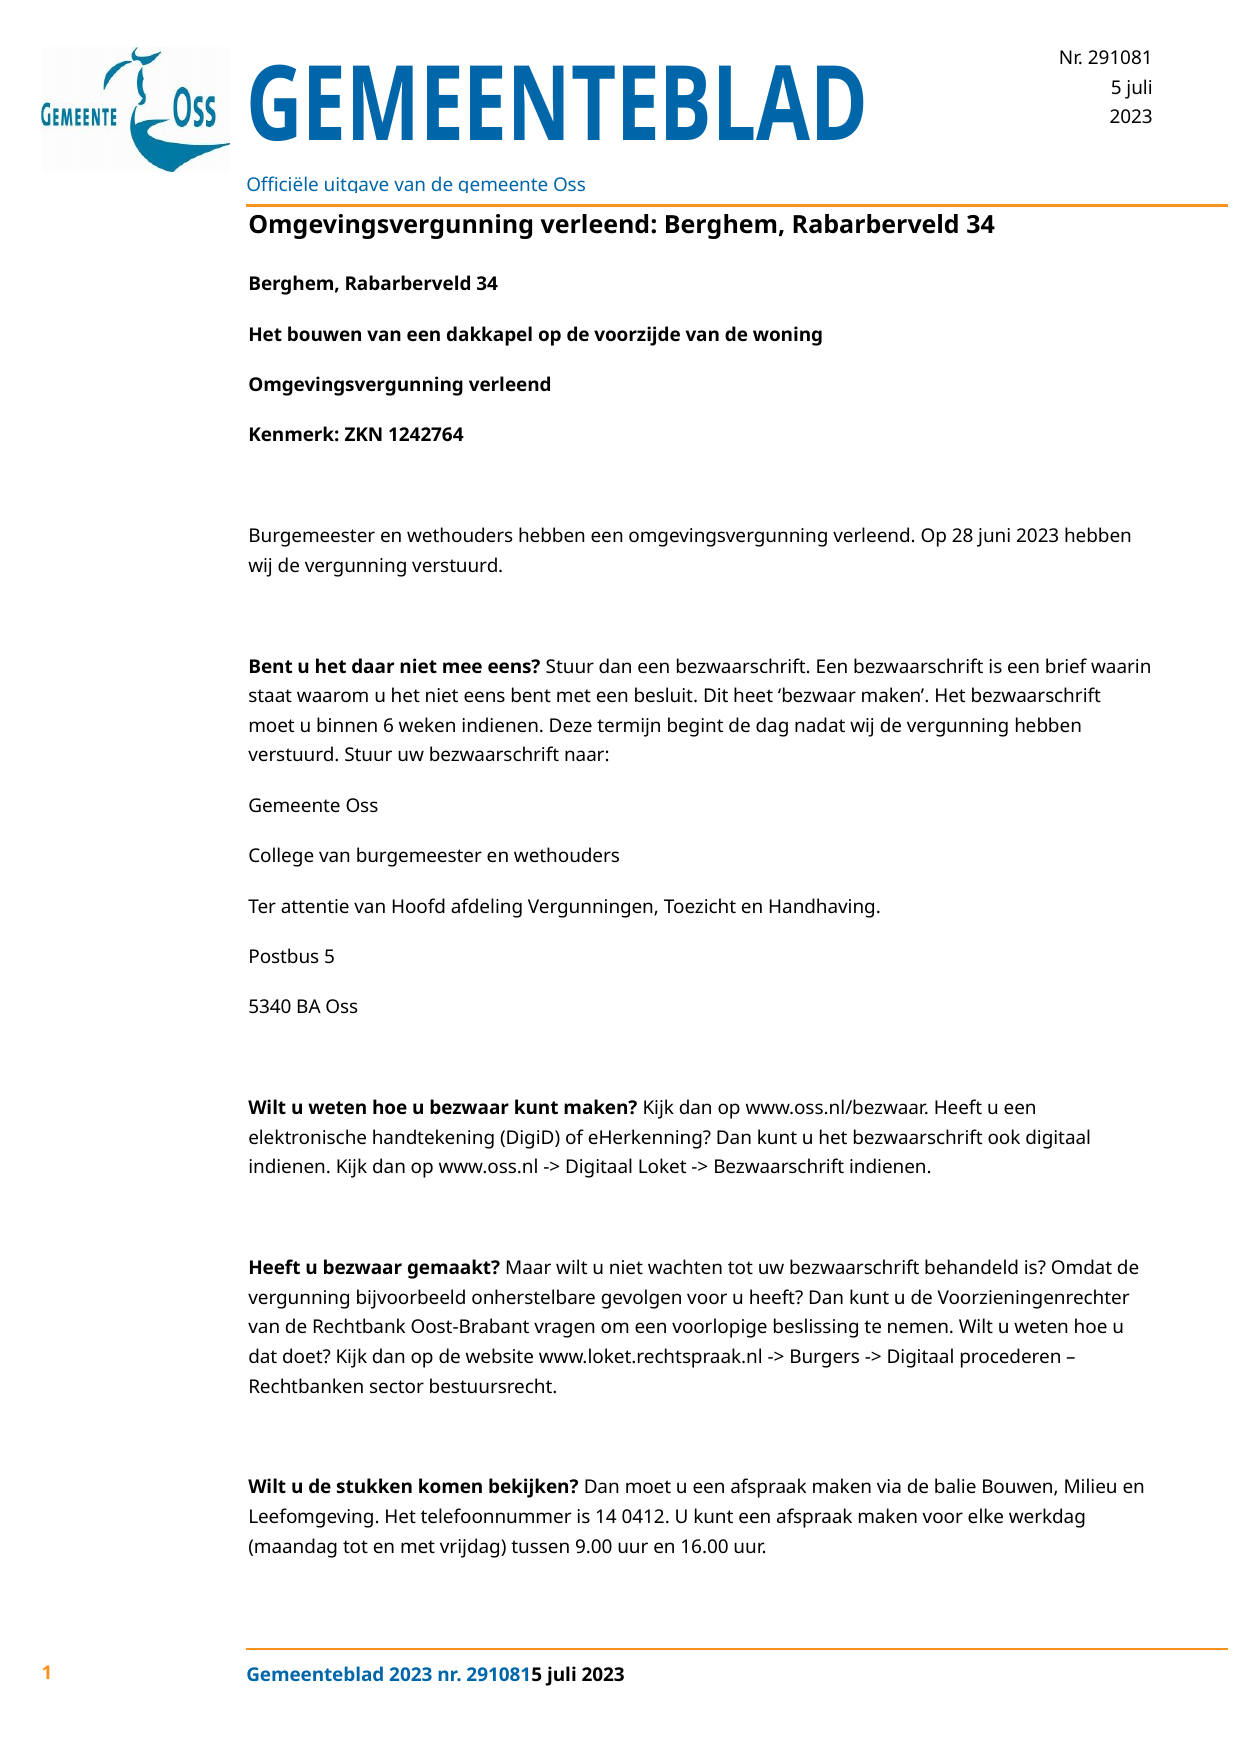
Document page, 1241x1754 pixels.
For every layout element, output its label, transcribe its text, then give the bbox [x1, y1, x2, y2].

text Omgevingsvergunning verleend [248, 371, 1152, 397]
text Ter attentie van Hoofd afdeling Vergunningen, Toezicht en Handhaving. [248, 893, 1152, 918]
text Bent u het daar niet mee eens? Stuur dan een bezwaarschrift. Een bezwaarschrift is een brief waarin staat waarom u het niet eens bent met een besluit. Dit heet ‘bezwaar maken’. Het bezwaarschrift moet u binnen 6 weken indienen. Deze termijn begint de dag nadat wij de vergunning hebben verstuurd. Stuur uw bezwaarschrift naar: [248, 653, 1152, 767]
text Wilt u de stukken komen bekijken? Dan moet u een afspraak maken via de balie Bouwen, Milieu en Leefomgeving. Het telefoonnummer is 14 0412. U kunt een afspraak maken voor elke werkdag (maandag tot en met vrijdag) tussen 9.00 uur en 16.00 uur. [248, 1474, 1152, 1558]
text Postbus 5 [248, 943, 1152, 969]
text Burgemeester en wethouders hebben een omgevingsvergunning verleend. Op 28 juni 2023 hebben wij de vergunning verstuurd. [248, 522, 1152, 578]
text 5340 BA Oss [248, 994, 1152, 1019]
text College van burgemeester en wethouders [248, 842, 1152, 868]
picture [41, 47, 231, 172]
text Kenmerk: ZKN 1242764 [248, 422, 1152, 447]
text Gemeente Oss [248, 792, 1152, 818]
text Wilt u weten hoe u bezwaar kunt maken? Kijk dan op www.oss.nl/bezwaar. Heeft u een elektronische handtekening (DigiD) of eHerkenning? Dan kunt u het bezwaarschrift ook digitaal indienen. Kijk dan op www.oss.nl -> Digitaal Loket -> Bezwaarschrift indienen. [248, 1094, 1152, 1179]
text Omgevingsvergunning verleend: Berghem, Rabarberveld 34 [248, 207, 1152, 241]
text Berghem, Rabarberveld 34 [248, 270, 1152, 296]
text Het bouwen van een dakkapel op de voorzijde van de woning [248, 321, 1152, 346]
text Heeft u bezwaar gemaakt? Maar wilt u niet wachten tot uw bezwaarschrift behandeld is? Omdat de vergunning bijvoorbeeld onherstelbare gevolgen voor u heeft? Dan kunt u de Voorzieningenrechter van de Rechtbank Oost-Brabant vragen om een voorlopige beslissing te nemen. Wilt u weten hoe u dat doet? Kijk dan op de website www.loket.rechtspraak.nl -> Burgers -> Digitaal procederen – Rechtbanken sector bestuursrecht. [248, 1254, 1152, 1398]
